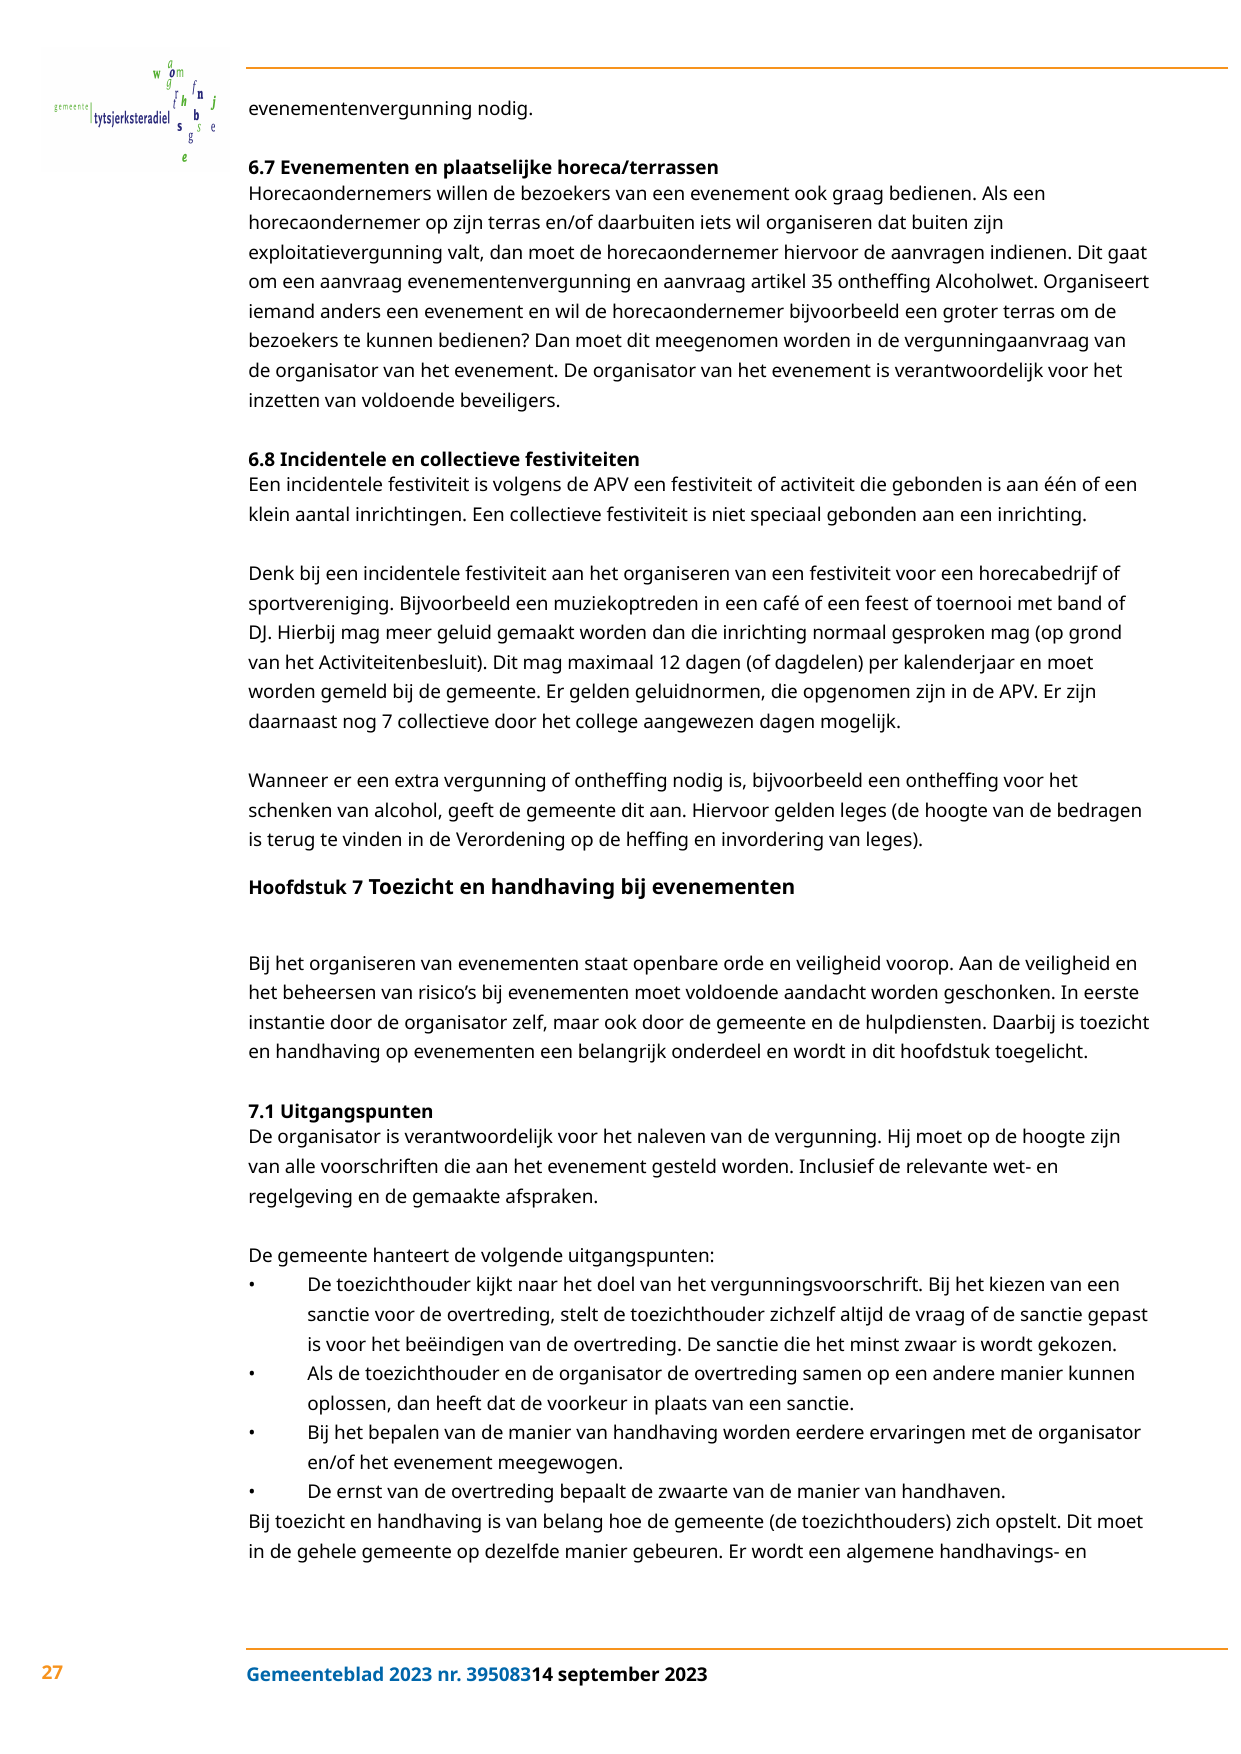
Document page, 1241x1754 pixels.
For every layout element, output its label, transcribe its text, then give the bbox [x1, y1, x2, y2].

text De organisator is verantwoordelijk voor het naleven van de vergunning. Hij moet op de hoogte zijn van alle voorschriften die aan het evenement gesteld worden. Inclusief de relevante wet- en regelgeving en de gemaakte afspraken. [248, 1124, 1152, 1208]
list Als de toezichthouder en de organisator de overtreding samen op een andere manier kunnen oplossen, dan heeft dat de voorkeur in plaats van een sanctie. [248, 1360, 1152, 1416]
text Hoofdstuk 7 Toezicht en handhaving bij evenementen [248, 872, 1152, 901]
text Wanneer er een extra vergunning of ontheffing nodig is, bijvoorbeeld een ontheffing voor het schenken van alcohol, geeft de gemeente dit aan. Hiervoor gelden leges (de hoogte van de bedragen is terug te vinden in de Verordening op de heffing en invordering van leges). [248, 767, 1152, 852]
text 6.8 Incidentele en collectieve festiviteiten [248, 446, 1152, 472]
text De gemeente hanteert de volgende uitgangspunten: [248, 1242, 1152, 1268]
list De ernst van de overtreding bepaalt de zwaarte van de manier van handhaven. [248, 1479, 1152, 1504]
picture [41, 47, 231, 172]
list Bij het bepalen van de manier van handhaving worden eerdere ervaringen met de organisator en/of het evenement meegewogen. [248, 1419, 1152, 1475]
text evenementenvergunning nodig. [248, 95, 1152, 121]
text Bij het organiseren van evenementen staat openbare orde en veiligheid voorop. Aan de veiligheid en het beheersen van risico’s bij evenementen moet voldoende aandacht worden geschonken. In eerste instantie door de organisator zelf, maar ook door de gemeente en de hulpdiensten. Daarbij is toezicht en handhaving op evenementen een belangrijk onderdeel en wordt in dit hoofdstuk toegelicht. [248, 950, 1152, 1064]
text Denk bij een incidentele festiviteit aan het organiseren van een festiviteit voor een horecabedrijf of sportvereniging. Bijvoorbeeld een muziekoptreden in een café of een feest of toernooi met band of DJ. Hierbij mag meer geluid gemaakt worden dan die inrichting normaal gesproken mag (op grond van het Activiteitenbesluit). Dit mag maximaal 12 dagen (of dagdelen) per kalenderjaar en moet worden gemeld bij de gemeente. Er gelden geluidnormen, die opgenomen zijn in de APV. Er zijn daarnaast nog 7 collectieve door het college aangewezen dagen mogelijk. [248, 560, 1152, 734]
text Een incidentele festiviteit is volgens de APV een festiviteit of activiteit die gebonden is aan één of een klein aantal inrichtingen. Een collectieve festiviteit is niet speciaal gebonden aan een inrichting. [248, 472, 1152, 527]
text 7.1 Uitgangspunten [248, 1098, 1152, 1124]
list De toezichthouder kijkt naar het doel van het vergunningsvoorschrift. Bij het kiezen van een sanctie voor de overtreding, stelt de toezichthouder zichzelf altijd de vraag of de sanctie gepast is voor het beëindigen van de overtreding. De sanctie die het minst zwaar is wordt gekozen. [248, 1272, 1152, 1356]
text Horecaondernemers willen de bezoekers van een evenement ook graag bedienen. Als een horecaondernemer op zijn terras en/of daarbuiten iets wil organiseren dat buiten zijn exploitatievergunning valt, dan moet de horecaondernemer hiervoor de aanvragen indienen. Dit gaat om een aanvraag evenementenvergunning en aanvraag artikel 35 ontheffing Alcoholwet. Organiseert iemand anders een evenement en wil de horecaondernemer bijvoorbeeld een groter terras om de bezoekers te kunnen bedienen? Dan moet dit meegenomen worden in de vergunningaanvraag van de organisator van het evenement. De organisator van het evenement is verantwoordelijk voor het inzetten van voldoende beveiligers. [248, 180, 1152, 412]
text 6.7 Evenementen en plaatselijke horeca/terrassen [248, 154, 1152, 180]
text Bij toezicht en handhaving is van belang hoe de gemeente (de toezichthouders) zich opstelt. Dit moet in de gehele gemeente op dezelfde manier gebeuren. Er wordt een algemene handhavings- en [248, 1508, 1152, 1563]
